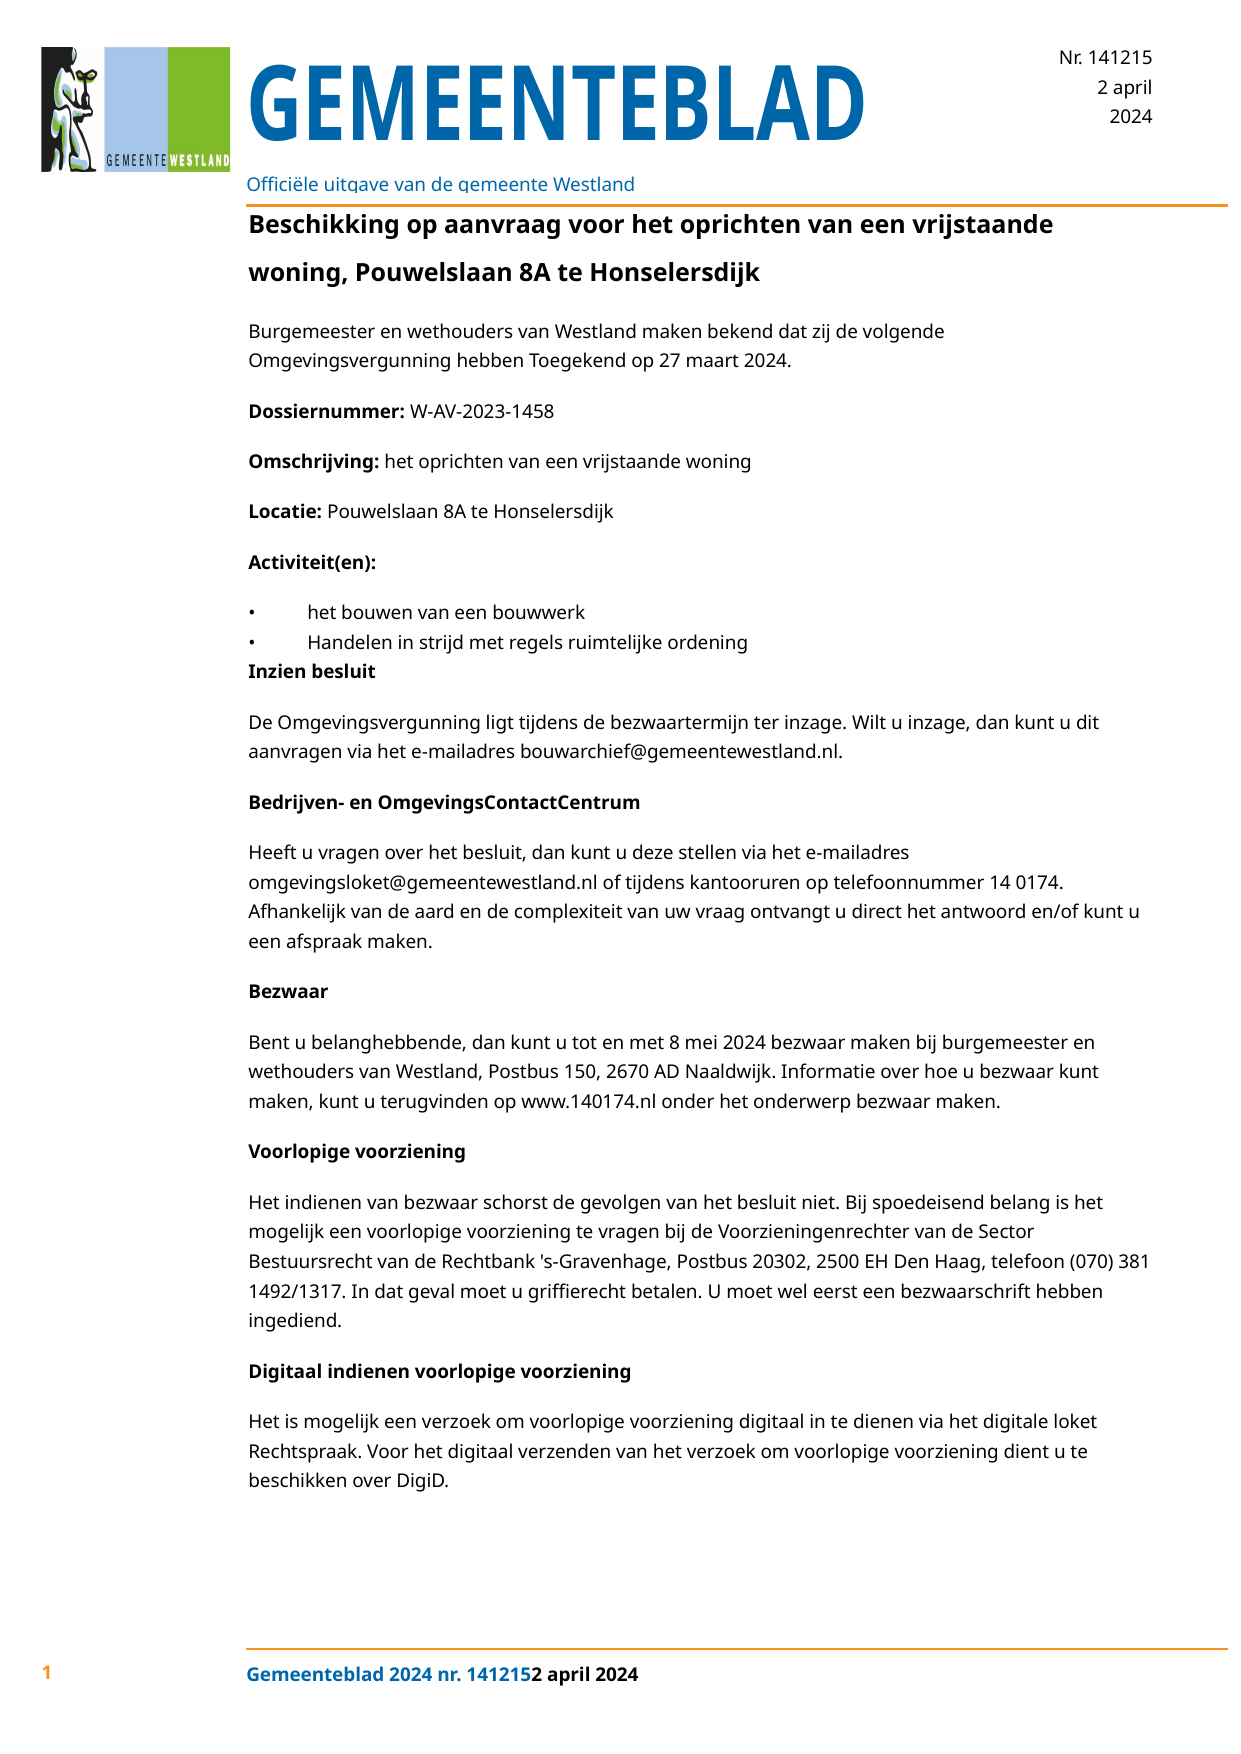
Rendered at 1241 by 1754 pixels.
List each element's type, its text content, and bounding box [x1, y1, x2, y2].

list het bouwen van een bouwwerk [248, 599, 1152, 625]
text Bent u belanghebbende, dan kunt u tot en met 8 mei 2024 bezwaar maken bij burgemeester en wethouders van Westland, Postbus 150, 2670 AD Naaldwijk. Informatie over hoe u bezwaar kunt maken, kunt u terugvinden op www.140174.nl onder het onderwerp bezwaar maken. [248, 1029, 1152, 1114]
text Omschrijving: het oprichten van een vrijstaande woning [248, 448, 1152, 474]
text Locatie: Pouwelslaan 8A te Honselersdijk [248, 499, 1152, 524]
text Burgemeester en wethouders van Westland maken bekend dat zij de volgende Omgevingsvergunning hebben Toegekend op 27 maart 2024. [248, 318, 1152, 373]
text Inzien besluit [248, 659, 1152, 684]
text Activiteit(en): [248, 549, 1152, 575]
text Heeft u vragen over het besluit, dan kunt u deze stellen via het e-mailadres omgevingsloket@gemeentewestland.nl of tijdens kantooruren op telefoonnummer 14 0174. Afhankelijk van de aard en de complexiteit van uw vraag ontvangt u direct het antwoord en/of kunt u een afspraak maken. [248, 839, 1152, 954]
text Bezwaar [248, 979, 1152, 1004]
text De Omgevingsvergunning ligt tijdens de bezwaartermijn ter inzage. Wilt u inzage, dan kunt u dit aanvragen via het e-mailadres bouwarchief@gemeentewestland.nl. [248, 709, 1152, 764]
text Het indienen van bezwaar schorst de gevolgen van het besluit niet. Bij spoedeisend belang is het mogelijk een voorlopige voorziening te vragen bij de Voorzieningenrechter van de Sector Bestuursrecht van de Rechtbank 's-Gravenhage, Postbus 20302, 2500 EH Den Haag, telefoon (070) 381 1492/1317. In dat geval moet u griffierecht betalen. U moet wel eerst een bezwaarschrift hebben ingediend. [248, 1189, 1152, 1333]
text Het is mogelijk een verzoek om voorlopige voorziening digitaal in te dienen via het digitale loket Rechtspraak. Voor het digitaal verzenden van het verzoek om voorlopige voorziening dient u te beschikken over DigiD. [248, 1408, 1152, 1493]
list Handelen in strijd met regels ruimtelijke ordening [248, 629, 1152, 655]
picture [41, 47, 231, 172]
text Dossiernummer: W-AV-2023-1458 [248, 398, 1152, 424]
text Voorlopige voorziening [248, 1139, 1152, 1164]
text Digitaal indienen voorlopige voorziening [248, 1358, 1152, 1384]
text Beschikking op aanvraag voor het oprichten van een vrijstaande woning, Pouwelslaan 8A te Honselersdijk [248, 207, 1152, 288]
text Bedrijven- en OmgevingsContactCentrum [248, 789, 1152, 815]
